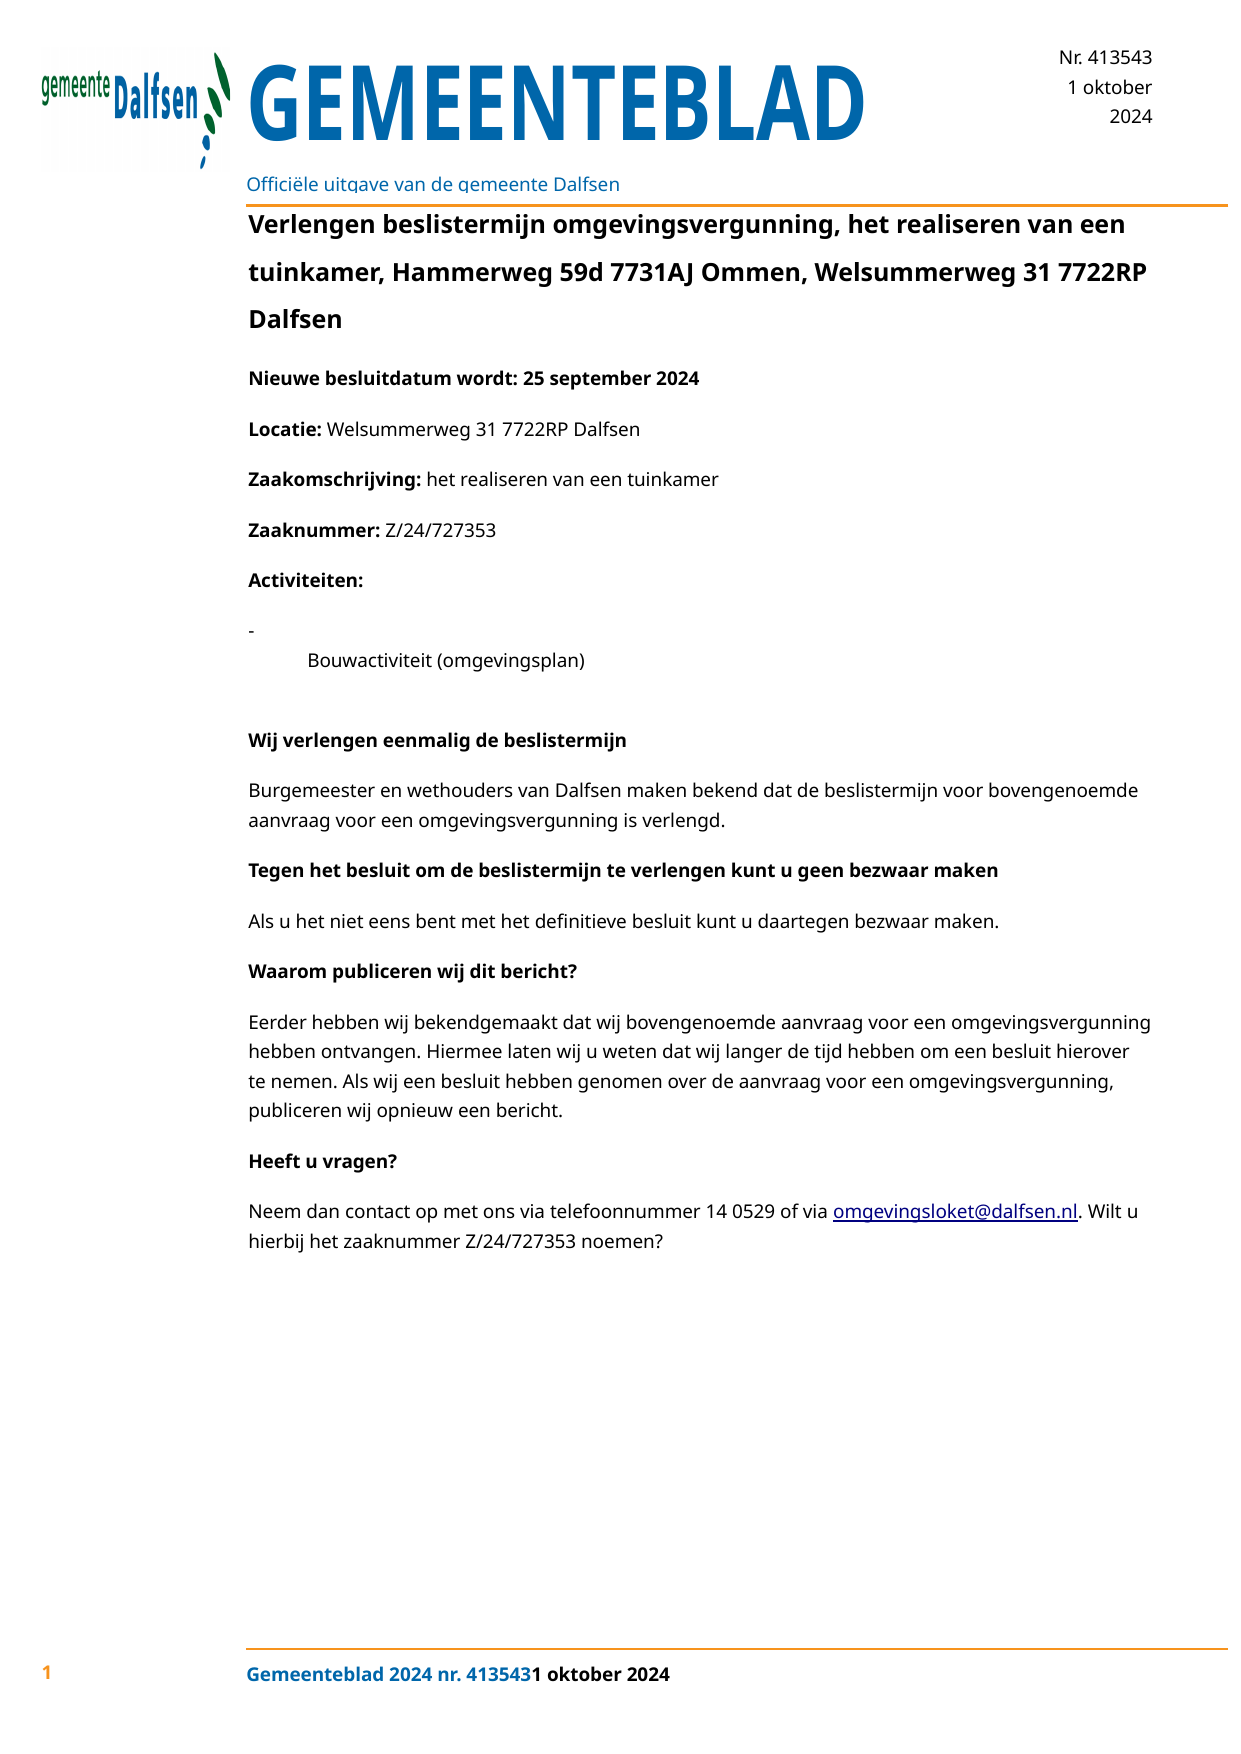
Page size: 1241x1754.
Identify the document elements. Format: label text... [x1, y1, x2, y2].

text Nieuwe besluitdatum wordt: 25 september 2024 [248, 366, 1152, 391]
text Zaaknummer: Z/24/727353 [248, 517, 1152, 542]
text Burgemeester en wethouders van Dalfsen maken bekend dat de beslistermijn voor bovengenoemde aanvraag voor een omgevingsvergunning is verlengd. [248, 778, 1152, 833]
text Locatie: Welsummerweg 31 7722RP Dalfsen [248, 416, 1152, 442]
text Als u het niet eens bent met het definitieve besluit kunt u daartegen bezwaar maken. [248, 908, 1152, 934]
text Neem dan contact op met ons via telefoonnummer 14 0529 of via omgevingsloket@dalfsen.nl. Wilt u hierbij het zaaknummer Z/24/727353 noemen? [248, 1198, 1152, 1254]
text Zaakomschrijving: het realiseren van een tuinkamer [248, 466, 1152, 492]
text Heeft u vragen? [248, 1148, 1152, 1174]
text Verlengen beslistermijn omgevingsvergunning, het realiseren van een tuinkamer, Hammerweg 59d 7731AJ Ommen, Welsummerweg 31 7722RP Dalfsen [248, 207, 1152, 336]
text Activiteiten: [248, 567, 1152, 593]
text Tegen het besluit om de beslistermijn te verlengen kunt u geen bezwaar maken [248, 858, 1152, 883]
text Eerder hebben wij bekendgemaakt dat wij bovengenoemde aanvraag voor een omgevingsvergunning hebben ontvangen. Hiermee laten wij u weten dat wij langer de tijd hebben om een besluit hierover te nemen. Als wij een besluit hebben genomen over de aanvraag voor een omgevingsvergunning, publiceren wij opnieuw een bericht. [248, 1009, 1152, 1123]
text Waarom publiceren wij dit bericht? [248, 958, 1152, 984]
text Wij verlengen eenmalig de beslistermijn [248, 727, 1152, 753]
picture [41, 47, 231, 172]
list Bouwactiviteit (omgevingsplan) [248, 647, 1152, 673]
